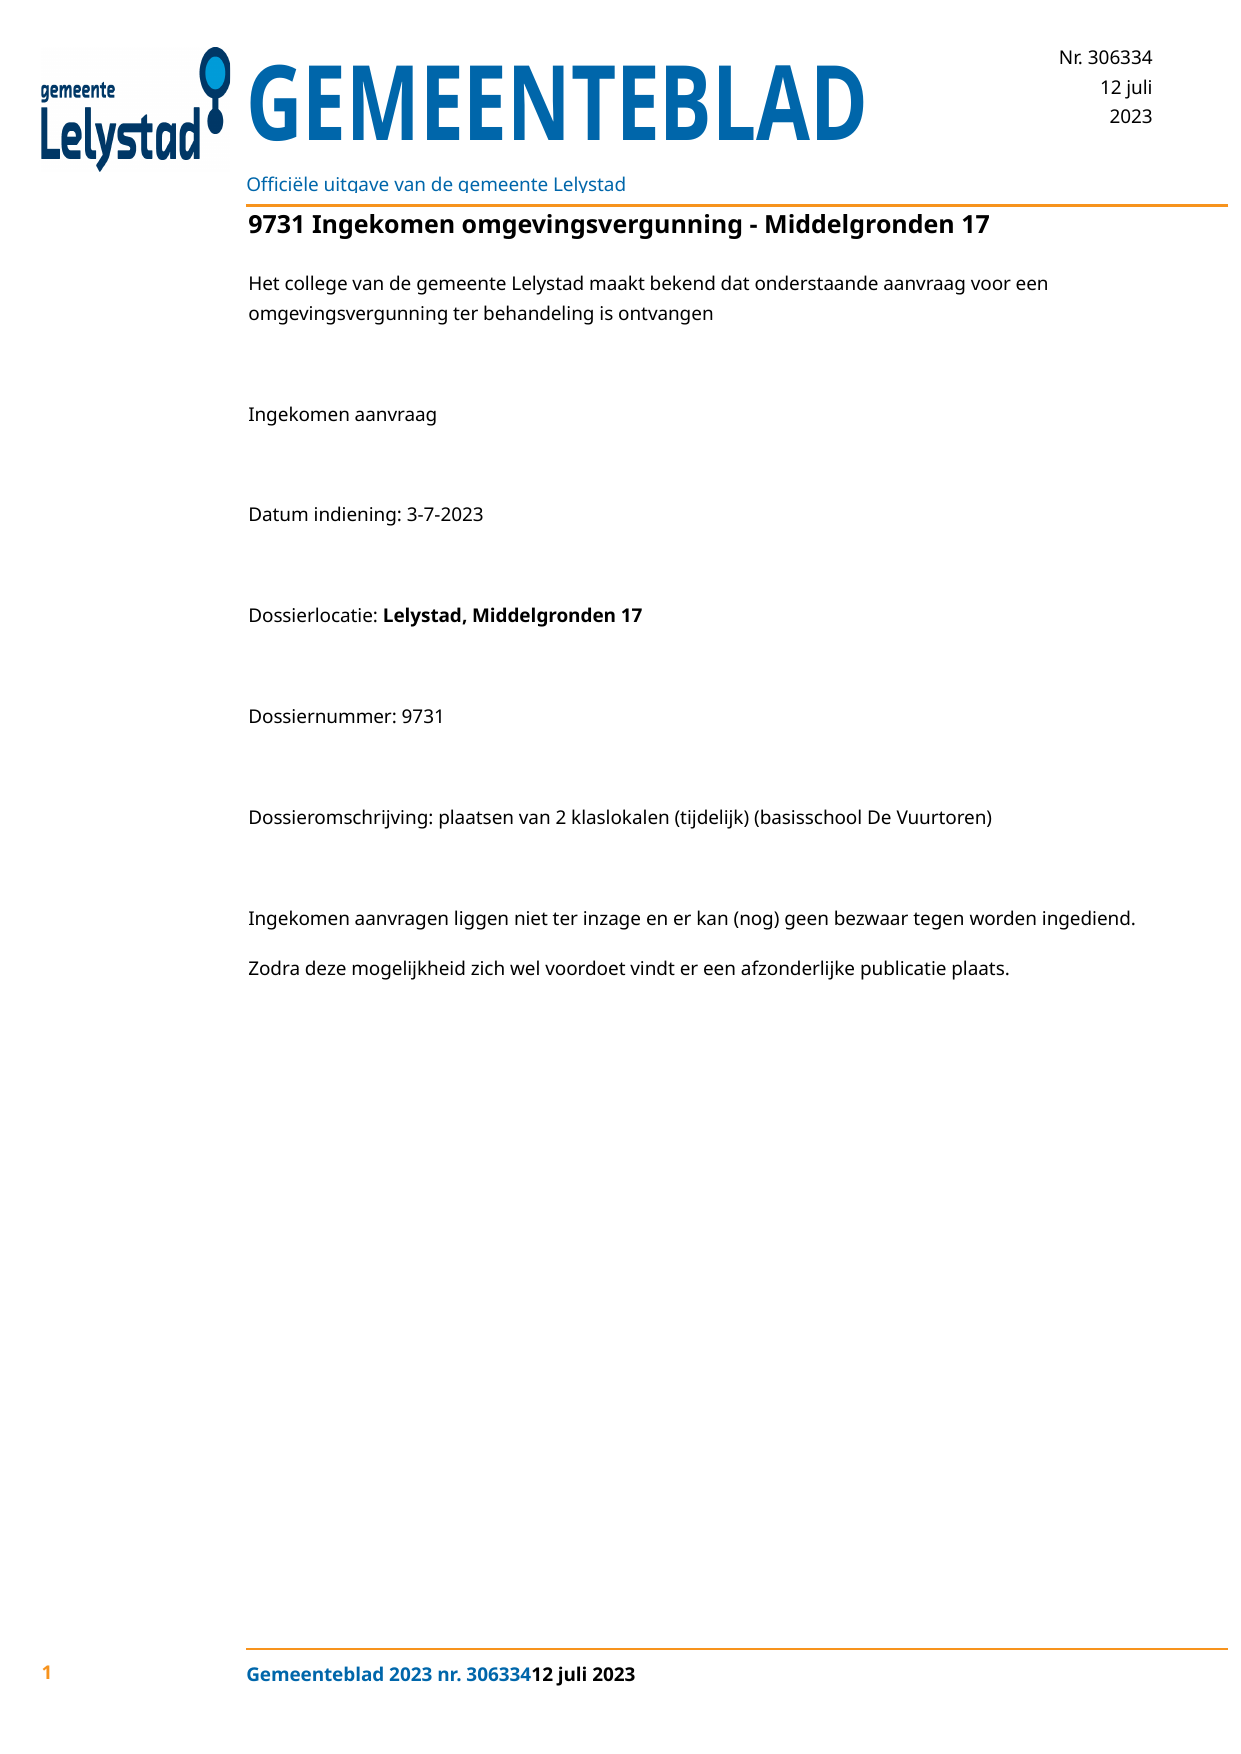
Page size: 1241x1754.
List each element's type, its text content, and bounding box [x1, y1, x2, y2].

text Ingekomen aanvragen liggen niet ter inzage en er kan (nog) geen bezwaar tegen worden ingediend. [248, 905, 1152, 931]
text Dossieromschrijving: plaatsen van 2 klaslokalen (tijdelijk) (basisschool De Vuurtoren) [248, 804, 1152, 830]
text Dossierlocatie: Lelystad, Middelgronden 17 [248, 602, 1152, 628]
text Datum indiening: 3-7-2023 [248, 502, 1152, 527]
text 9731 Ingekomen omgevingsvergunning - Middelgronden 17 [248, 207, 1152, 241]
text Het college van de gemeente Lelystad maakt bekend dat onderstaande aanvraag voor een omgevingsvergunning ter behandeling is ontvangen [248, 270, 1152, 326]
text Zodra deze mogelijkheid zich wel voordoet vindt er een afzonderlijke publicatie plaats. [248, 955, 1152, 981]
text Ingekomen aanvraag [248, 401, 1152, 426]
text Dossiernummer: 9731 [248, 703, 1152, 729]
picture [41, 47, 231, 172]
